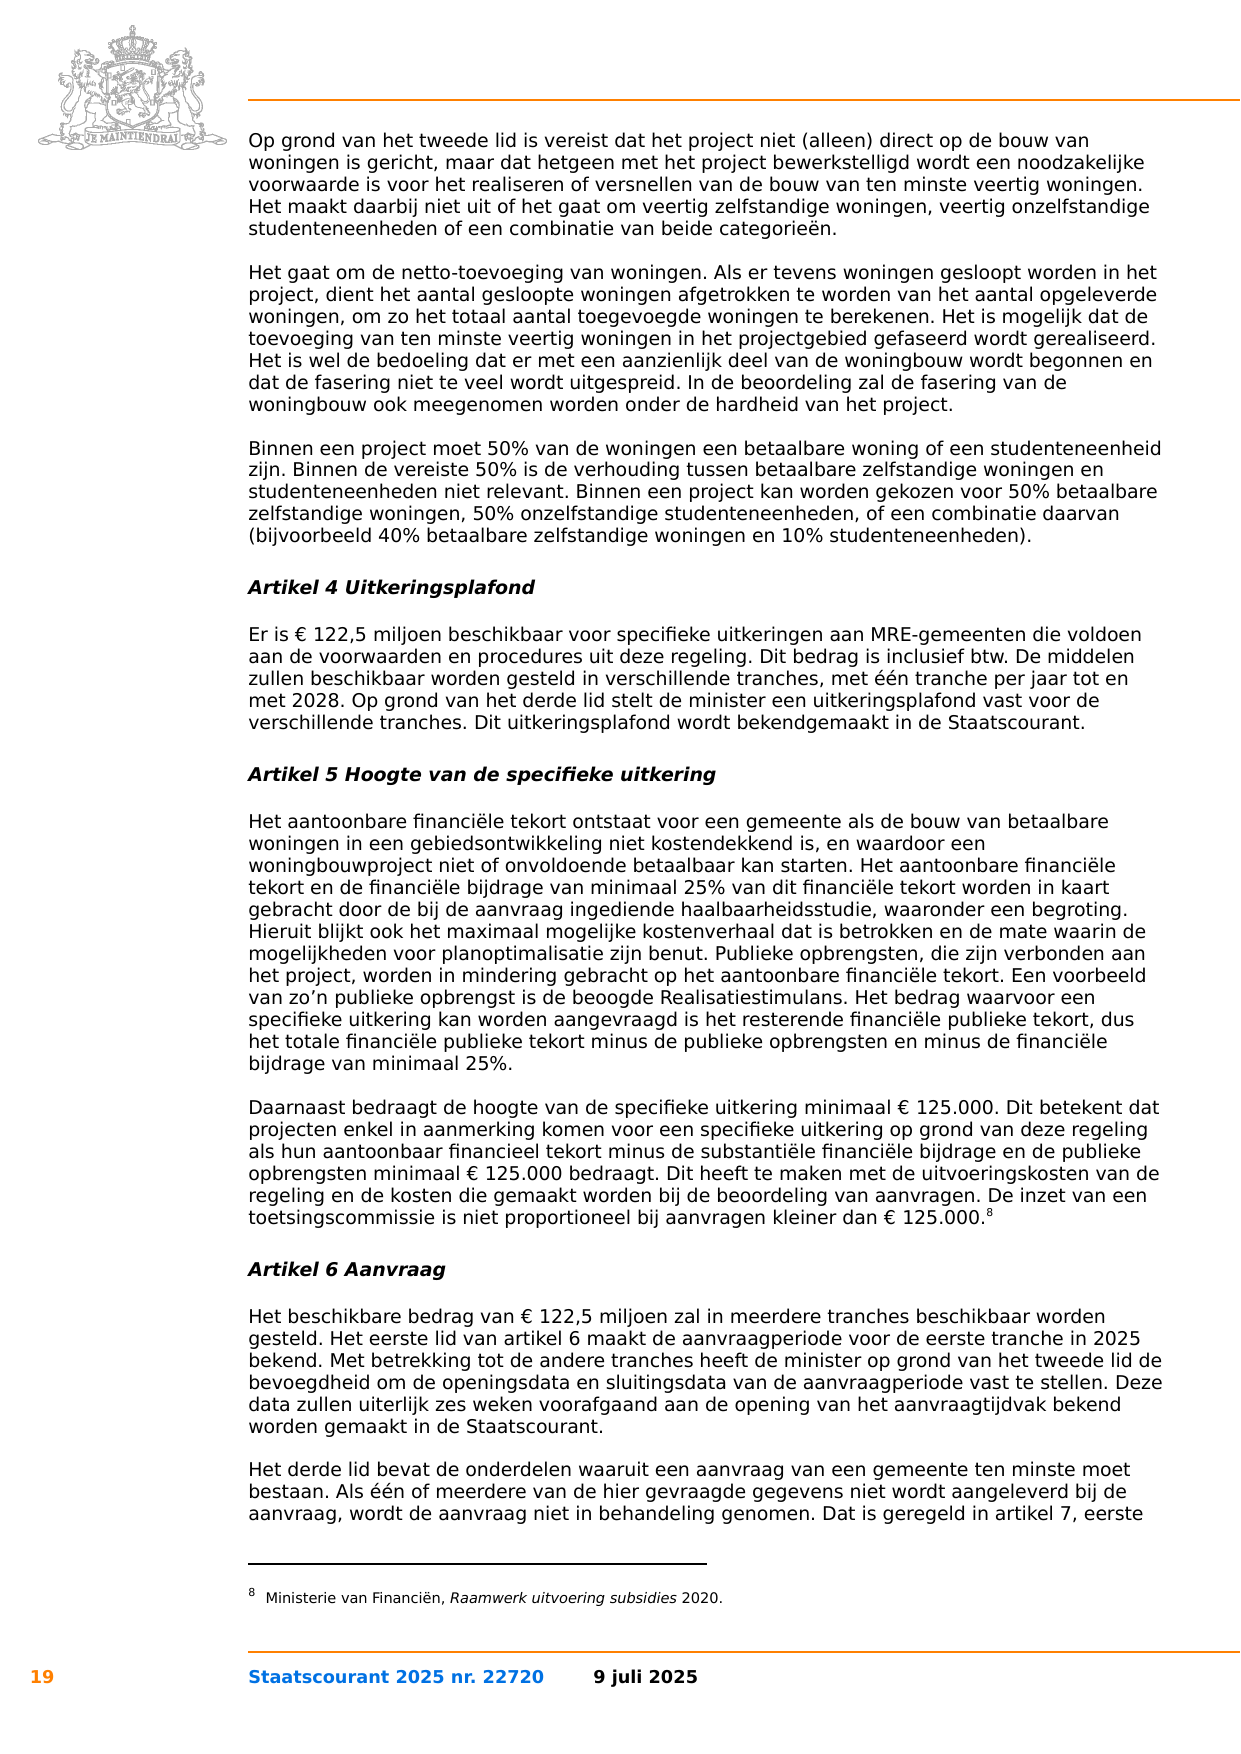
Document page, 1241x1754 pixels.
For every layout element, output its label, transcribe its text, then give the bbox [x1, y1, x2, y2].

text Ministerie van Financiën, Raamwerk uitvoering subsidies 2020. [248, 1586, 1163, 1608]
subtitle Artikel 5 Hoogte van de specifieke uitkering [248, 764, 1163, 786]
picture [38, 25, 227, 150]
subtitle Artikel 6 Aanvraag [248, 1259, 1163, 1281]
text Het gaat om de netto-toevoeging van woningen. Als er tevens woningen gesloopt worden in het project, dient het aantal gesloopte woningen afgetrokken te worden van het aantal opgeleverde woningen, om zo het totaal aantal toegevoegde woningen te berekenen. Het is mogelijk dat de toevoeging van ten minste veertig woningen in het projectgebied gefaseerd wordt gerealiseerd. Het is wel de bedoeling dat er met een aanzienlijk deel van de woningbouw wordt begonnen en dat de fasering niet te veel wordt uitgespreid. In de beoordeling zal de fasering van de woningbouw ook meegenomen worden onder de hardheid van het project. [248, 262, 1163, 416]
text Het derde lid bevat de onderdelen waaruit een aanvraag van een gemeente ten minste moet bestaan. Als één of meerdere van de hier gevraagde gegevens niet wordt aangeleverd bij de aanvraag, wordt de aanvraag niet in behandeling genomen. Dat is geregeld in artikel 7, eerste [248, 1459, 1163, 1525]
subtitle Artikel 4 Uitkeringsplafond [248, 577, 1163, 599]
text Er is € 122,5 miljoen beschikbaar voor specifieke uitkeringen aan MRE-gemeenten die voldoen aan de voorwaarden en procedures uit deze regeling. Dit bedrag is inclusief btw. De middelen zullen beschikbaar worden gesteld in verschillende tranches, met één tranche per jaar tot en met 2028. Op grond van het derde lid stelt de minister een uitkeringsplafond vast voor de verschillende tranches. Dit uitkeringsplafond wordt bekendgemaakt in de Staatscourant. [248, 624, 1163, 734]
text Binnen een project moet 50% van de woningen een betaalbare woning of een studenteneenheid zijn. Binnen de vereiste 50% is de verhouding tussen betaalbare zelfstandige woningen en studenteneenheden niet relevant. Binnen een project kan worden gekozen voor 50% betaalbare zelfstandige woningen, 50% onzelfstandige studenteneenheden, of een combinatie daarvan (bijvoorbeeld 40% betaalbare zelfstandige woningen en 10% studenteneenheden). [248, 437, 1163, 547]
text Het beschikbare bedrag van € 122,5 miljoen zal in meerdere tranches beschikbaar worden gesteld. Het eerste lid van artikel 6 maakt de aanvraagperiode voor de eerste tranche in 2025 bekend. Met betrekking tot de andere tranches heeft de minister op grond van het tweede lid de bevoegdheid om de openingsdata en sluitingsdata van de aanvraagperiode vast te stellen. Deze data zullen uiterlijk zes weken voorafgaand aan de opening van het aanvraagtijdvak bekend worden gemaakt in de Staatscourant. [248, 1306, 1163, 1437]
text Het aantoonbare financiële tekort ontstaat voor een gemeente als de bouw van betaalbare woningen in een gebiedsontwikkeling niet kostendekkend is, en waardoor een woningbouwproject niet of onvoldoende betaalbaar kan starten. Het aantoonbare financiële tekort en de financiële bijdrage van minimaal 25% van dit financiële tekort worden in kaart gebracht door de bij de aanvraag ingediende haalbaarheidsstudie, waaronder een begroting. Hieruit blijkt ook het maximaal mogelijke kostenverhaal dat is betrokken en de mate waarin de mogelijkheden voor planoptimalisatie zijn benut. Publieke opbrengsten, die zijn verbonden aan het project, worden in mindering gebracht op het aantoonbare financiële tekort. Een voorbeeld van zo’n publieke opbrengst is de beoogde Realisatiestimulans. Het bedrag waarvoor een specifieke uitkering kan worden aangevraagd is het resterende financiële publieke tekort, dus het totale financiële publieke tekort minus de publieke opbrengsten en minus de financiële bijdrage van minimaal 25%. [248, 811, 1163, 1075]
text Op grond van het tweede lid is vereist dat het project niet (alleen) direct op de bouw van woningen is gericht, maar dat hetgeen met het project bewerkstelligd wordt een noodzakelijke voorwaarde is voor het realiseren of versnellen van de bouw van ten minste veertig woningen. Het maakt daarbij niet uit of het gaat om veertig zelfstandige woningen, veertig onzelfstandige studenteneenheden of een combinatie van beide categorieën. [248, 130, 1163, 240]
text Daarnaast bedraagt de hoogte van de specifieke uitkering minimaal € 125.000. Dit betekent dat projecten enkel in aanmerking komen voor een specifieke uitkering op grond van deze regeling als hun aantoonbaar financieel tekort minus de substantiële financiële bijdrage en de publieke opbrengsten minimaal € 125.000 bedraagt. Dit heeft te maken met de uitvoeringskosten van de regeling en de kosten die gemaakt worden bij de beoordeling van aanvragen. De inzet van een toetsingscommissie is niet proportioneel bij aanvragen kleiner dan € 125.000. [248, 1097, 1163, 1229]
